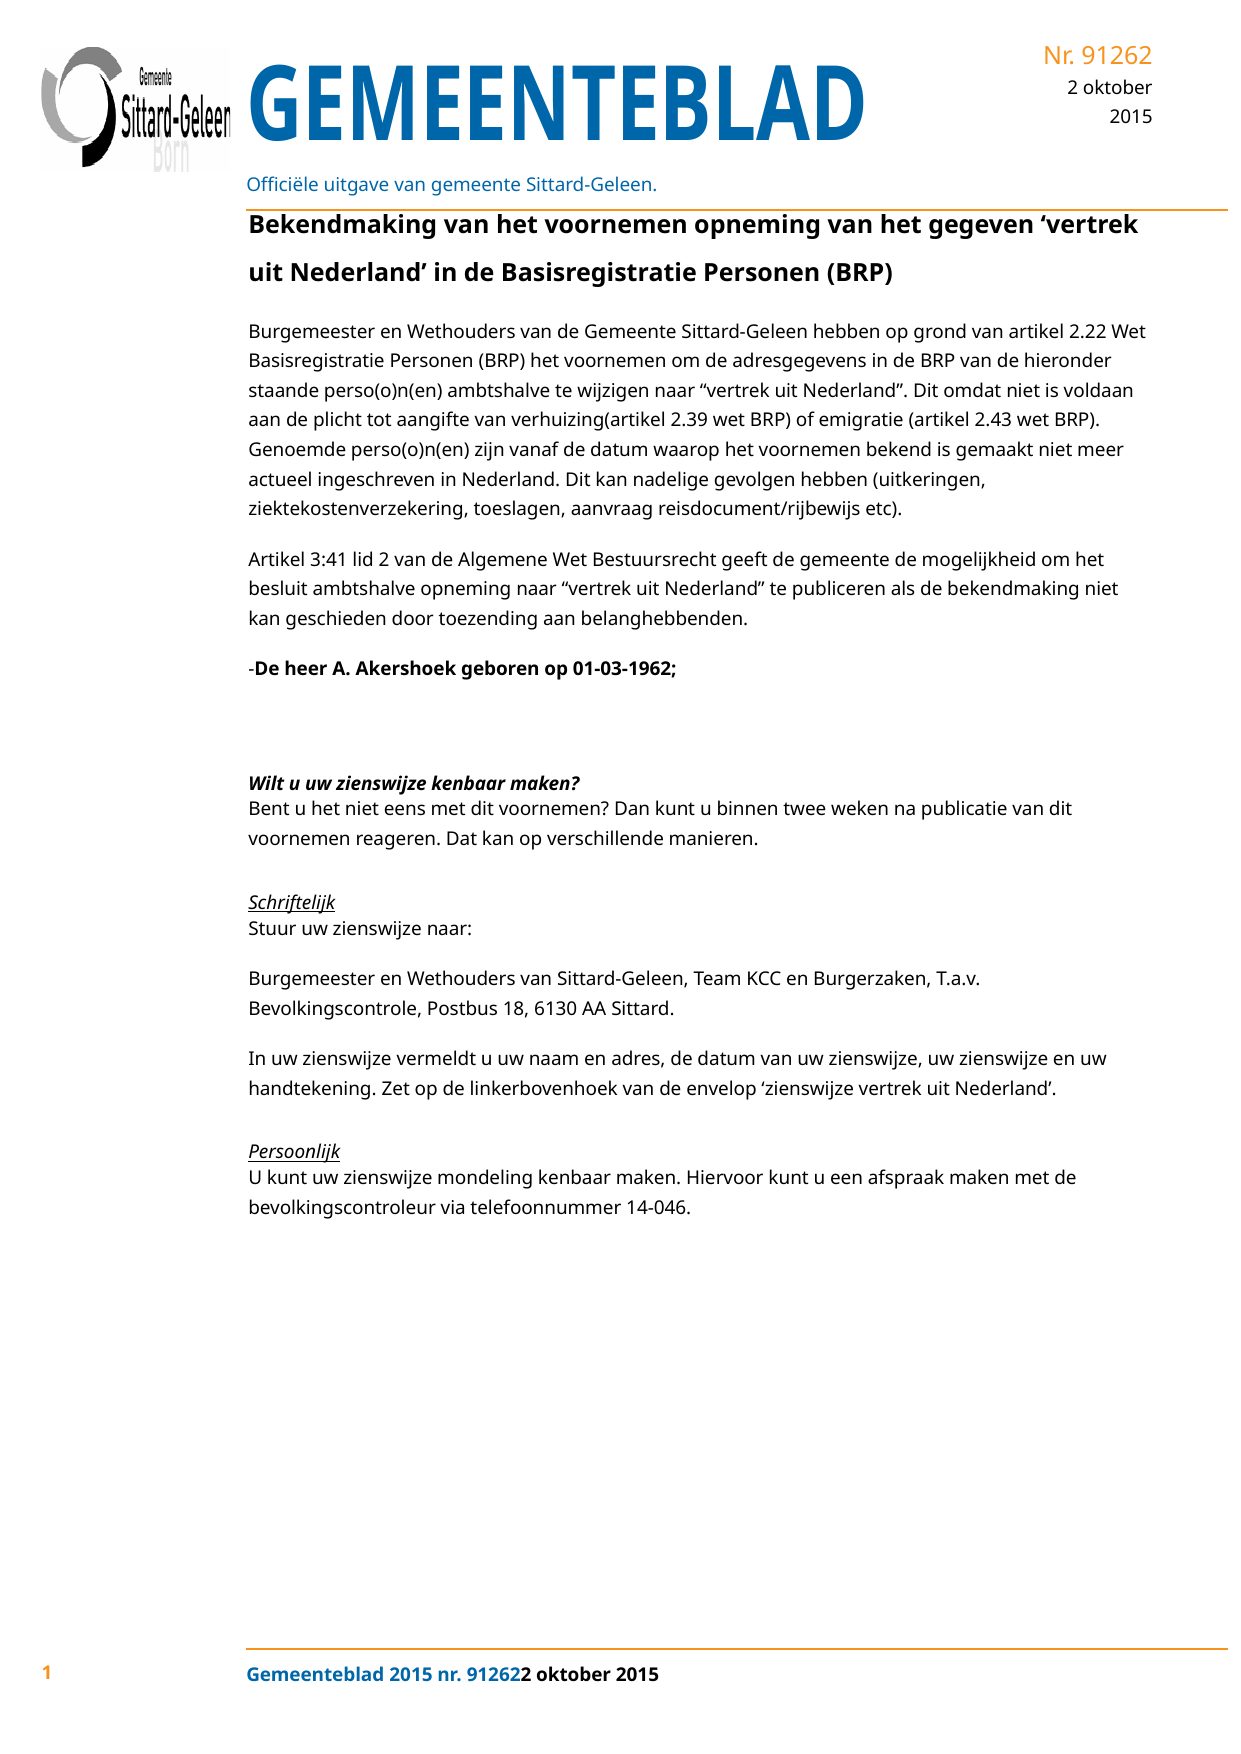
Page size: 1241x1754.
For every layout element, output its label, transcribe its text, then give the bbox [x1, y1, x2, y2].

text Stuur uw zienswijze naar: [248, 915, 1152, 941]
text -De heer A. Akershoek geboren op 01-03-1962; [248, 655, 1152, 681]
text Artikel 3:41 lid 2 van de Algemene Wet Bestuursrecht geeft de gemeente de mogelijkheid om het besluit ambtshalve opneming naar “vertrek uit Nederland” te publiceren als de bekendmaking niet kan geschieden door toezending aan belanghebbenden. [248, 546, 1152, 631]
text Bent u het niet eens met dit voornemen? Dan kunt u binnen twee weken na publicatie van dit voornemen reageren. Dat kan op verschillende manieren. [248, 796, 1152, 851]
picture [41, 47, 231, 172]
text Persoonlijk [248, 1139, 1152, 1164]
text Wilt u uw zienswijze kenbaar maken? [248, 770, 1152, 796]
text Schriftelijk [248, 889, 1152, 915]
text Burgemeester en Wethouders van de Gemeente Sittard-Geleen hebben op grond van artikel 2.22 Wet Basisregistratie Personen (BRP) het voornemen om de adresgegevens in de BRP van de hieronder staande perso(o)n(en) ambtshalve te wijzigen naar “vertrek uit Nederland”. Dit omdat niet is voldaan aan de plicht tot aangifte van verhuizing(artikel 2.39 wet BRP) of emigratie (artikel 2.43 wet BRP). Genoemde perso(o)n(en) zijn vanaf de datum waarop het voornemen bekend is gemaakt niet meer actueel ingeschreven in Nederland. Dit kan nadelige gevolgen hebben (uitkeringen, ziektekostenverzekering, toeslagen, aanvraag reisdocument/rijbewijs etc). [248, 318, 1152, 521]
text Bekendmaking van het voornemen opneming van het gegeven ‘vertrek uit Nederland’ in de Basisregistratie Personen (BRP) [248, 211, 1152, 288]
text In uw zienswijze vermeldt u uw naam en adres, de datum van uw zienswijze, uw zienswijze en uw handtekening. Zet op de linkerbovenhoek van de envelop ‘zienswijze vertrek uit Nederland’. [248, 1045, 1152, 1101]
text U kunt uw zienswijze mondeling kenbaar maken. Hiervoor kunt u een afspraak maken met de bevolkingscontroleur via telefoonnummer 14-046. [248, 1164, 1152, 1220]
text Burgemeester en Wethouders van Sittard-Geleen, Team KCC en Burgerzaken, T.a.v. Bevolkingscontrole, Postbus 18, 6130 AA Sittard. [248, 965, 1152, 1021]
